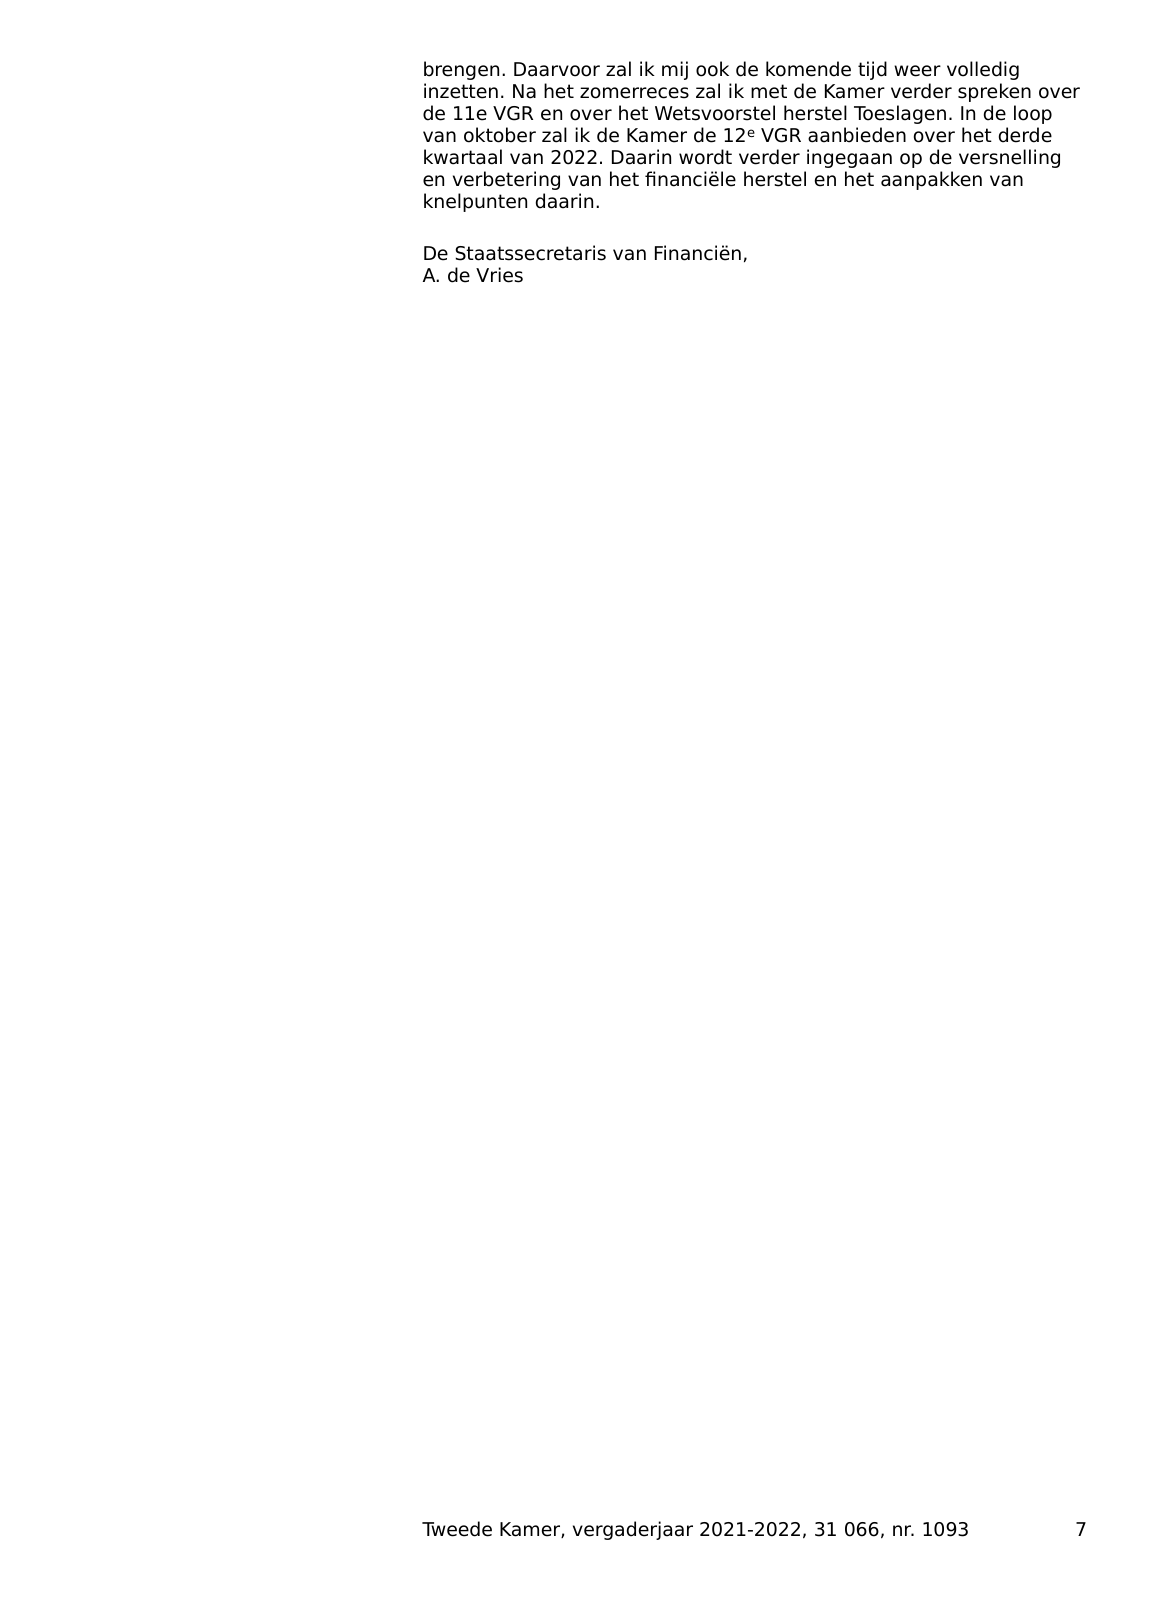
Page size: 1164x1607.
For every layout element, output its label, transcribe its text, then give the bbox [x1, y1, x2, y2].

text De Staatssecretaris van Financiën, A. de Vries [422, 243, 1087, 287]
text brengen. Daarvoor zal ik mij ook de komende tijd weer volledig inzetten. Na het zomerreces zal ik met de Kamer verder spreken over de 11e VGR en over het Wetsvoorstel herstel Toeslagen. In de loop van oktober zal ik de Kamer de 12e VGR aanbieden over het derde kwartaal van 2022. Daarin wordt verder ingegaan op de versnelling en verbetering van het financiële herstel en het aanpakken van knelpunten daarin. [422, 59, 1087, 213]
